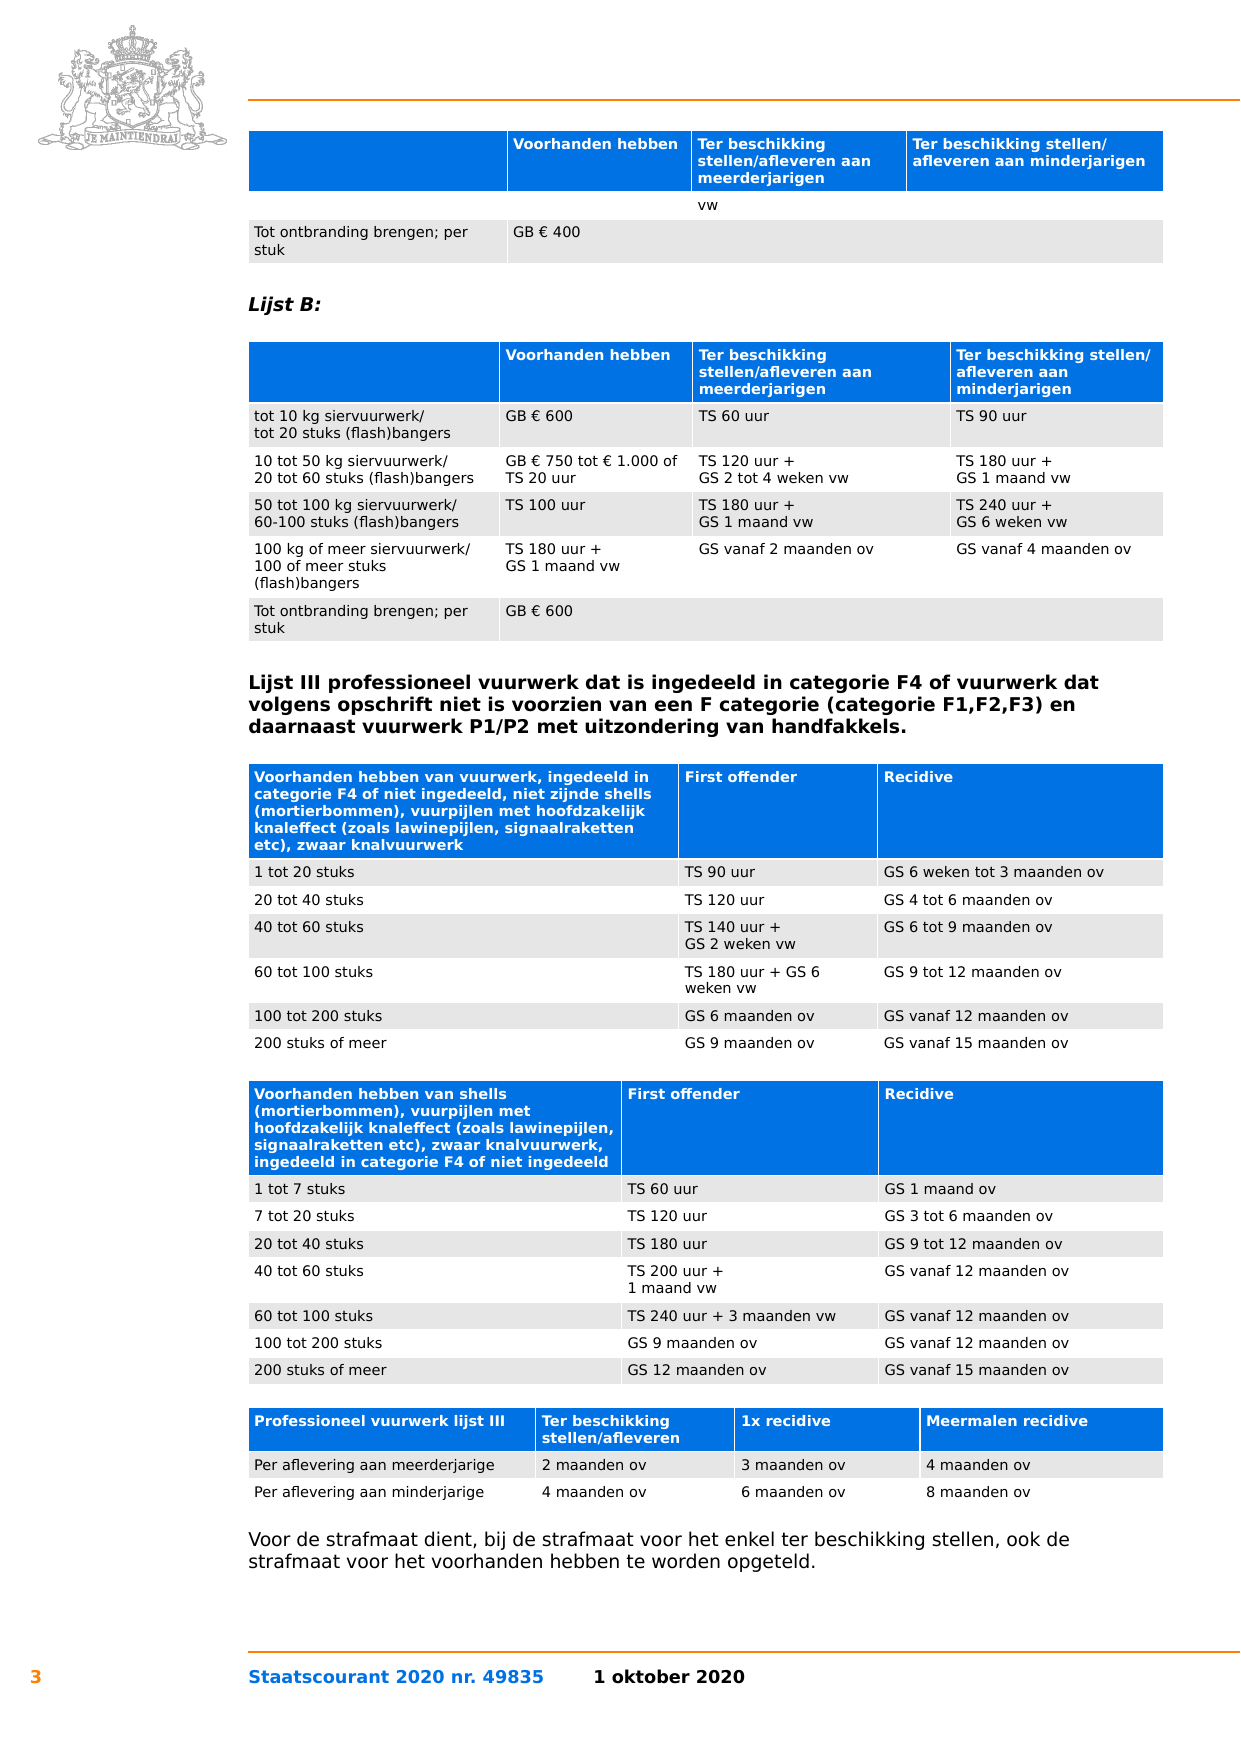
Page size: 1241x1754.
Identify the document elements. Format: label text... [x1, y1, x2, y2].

text Voor de strafmaat dient, bij de strafmaat voor het enkel ter beschikking stellen, ook de strafmaat voor het voorhanden hebben te worden opgeteld. [248, 1529, 1163, 1573]
table_cell 60 tot 100 stuks [249, 959, 678, 1002]
table_cell 1 tot 7 stuks [249, 1176, 621, 1202]
table_header Professioneel vuurwerk lijst III [249, 1408, 535, 1451]
table_cell GS 1 maand ov [879, 1176, 1163, 1202]
table_header Meermalen recidive [921, 1408, 1163, 1451]
table_header Ter beschikking stellen/ afleveren aan minderjarigen [951, 342, 1163, 402]
table_cell Tot ontbranding brengen; per stuk [249, 598, 499, 641]
table_cell GB € 400 [508, 220, 1163, 263]
table_cell 20 tot 40 stuks [249, 887, 678, 913]
table_cell TS 180 uur + GS 1 maand vw [951, 448, 1163, 491]
table_header Recidive [879, 1081, 1163, 1175]
table_cell TS 60 uur [622, 1176, 878, 1202]
table_cell 1 tot 20 stuks [249, 860, 678, 886]
table_cell TS 60 uur [693, 404, 950, 447]
table_cell 200 stuks of meer [249, 1031, 678, 1057]
table_cell TS 140 uur + GS 2 weken vw [679, 914, 877, 958]
table_cell [907, 192, 1163, 219]
table_cell 2 maanden ov [536, 1452, 734, 1478]
table_header Voorhanden hebben van shells (mortierbommen), vuurpijlen met hoofdzakelijk knaleffect (zoals lawinepijlen, signaalraketten etc), zwaar knalvuurwerk, ingedeeld in categorie F4 of niet ingedeeld [249, 1081, 621, 1175]
table_header Ter beschikking stellen/afleveren [536, 1408, 734, 1451]
table_cell Tot ontbranding brengen; per stuk [249, 220, 507, 263]
table_cell 7 tot 20 stuks [249, 1204, 621, 1230]
table_cell 20 tot 40 stuks [249, 1231, 621, 1257]
table_cell GS 9 tot 12 maanden ov [878, 959, 1163, 1002]
table_cell GS vanaf 2 maanden ov [693, 537, 950, 597]
table_cell 100 tot 200 stuks [249, 1003, 678, 1029]
table_header First offender [622, 1081, 878, 1175]
table_cell Per aflevering aan meerderjarige [249, 1452, 535, 1478]
table_cell 50 tot 100 kg siervuurwerk/ 60-100 stuks (flash)bangers [249, 492, 499, 536]
table_cell GS vanaf 12 maanden ov [879, 1258, 1163, 1302]
table_cell TS 90 uur [679, 860, 877, 886]
table_cell TS 120 uur [622, 1204, 878, 1230]
table_cell 100 kg of meer siervuurwerk/ 100 of meer stuks (flash)bangers [249, 537, 499, 597]
subtitle Lijst B: [248, 294, 1163, 316]
table_cell TS 180 uur + GS 1 maand vw [693, 492, 950, 536]
table_header Recidive [878, 764, 1163, 858]
table_cell 10 tot 50 kg siervuurwerk/ 20 tot 60 stuks (flash)bangers [249, 448, 499, 491]
table_cell GS vanaf 12 maanden ov [878, 1003, 1163, 1029]
table_cell GS 6 weken tot 3 maanden ov [878, 860, 1163, 886]
table_cell 40 tot 60 stuks [249, 914, 678, 958]
table_cell 4 maanden ov [921, 1452, 1163, 1478]
table_cell GS 9 maanden ov [679, 1031, 877, 1057]
table_cell TS 120 uur [679, 887, 877, 913]
table_cell TS 200 uur + 1 maand vw [622, 1258, 878, 1302]
table_header Voorhanden hebben [500, 342, 692, 402]
table_cell GS 9 maanden ov [622, 1330, 878, 1356]
table_cell 6 maanden ov [735, 1480, 919, 1506]
table_cell TS 180 uur [622, 1231, 878, 1257]
table_cell TS 180 uur + GS 1 maand vw [500, 537, 692, 597]
subtitle Lijst III professioneel vuurwerk dat is ingedeeld in categorie F4 of vuurwerk dat volgens opschrift niet is voorzien van een F categorie (categorie F1,F2,F3) en daarnaast vuurwerk P1/P2 met uitzondering van handfakkels. [248, 672, 1163, 738]
table_cell 60 tot 100 stuks [249, 1303, 621, 1329]
table_header First offender [679, 764, 877, 858]
table_cell 200 stuks of meer [249, 1358, 621, 1384]
table_cell TS 100 uur [500, 492, 692, 536]
table_cell 100 tot 200 stuks [249, 1330, 621, 1356]
table_cell TS 240 uur + 3 maanden vw [622, 1303, 878, 1329]
table_header 1x recidive [735, 1408, 919, 1451]
table_cell TS 180 uur + GS 6 weken vw [679, 959, 877, 1002]
table_header Voorhanden hebben van vuurwerk, ingedeeld in categorie F4 of niet ingedeeld, niet zijnde shells (mortierbommen), vuurpijlen met hoofdzakelijk knaleffect (zoals lawinepijlen, signaalraketten etc), zwaar knalvuurwerk [249, 764, 678, 858]
table_cell GS vanaf 15 maanden ov [878, 1031, 1163, 1057]
table_cell 40 tot 60 stuks [249, 1258, 621, 1302]
table_header [249, 131, 507, 191]
table_header Ter beschikking stellen/afleveren aan meerderjarigen [692, 131, 906, 191]
table_cell GB € 750 tot € 1.000 of TS 20 uur [500, 448, 692, 491]
table_header Voorhanden hebben [508, 131, 691, 191]
table_cell TS 120 uur + GS 2 tot 4 weken vw [693, 448, 950, 491]
table_cell tot 10 kg siervuurwerk/ tot 20 stuks (flash)bangers [249, 404, 499, 447]
table_cell 3 maanden ov [735, 1452, 919, 1478]
table_header [249, 342, 499, 402]
table_cell GB € 600 [500, 598, 1163, 641]
table_cell vw [692, 192, 906, 219]
table_cell GS vanaf 15 maanden ov [879, 1358, 1163, 1384]
table_cell GS vanaf 12 maanden ov [879, 1303, 1163, 1329]
table_cell GB € 600 [500, 404, 692, 447]
table_cell GS 12 maanden ov [622, 1358, 878, 1384]
table_cell GS 4 tot 6 maanden ov [878, 887, 1163, 913]
picture [38, 25, 227, 150]
table_cell [249, 192, 507, 219]
table_cell GS 6 tot 9 maanden ov [878, 914, 1163, 958]
table_cell GS 9 tot 12 maanden ov [879, 1231, 1163, 1257]
table_cell GS vanaf 12 maanden ov [879, 1330, 1163, 1356]
table_header Ter beschikking stellen/ afleveren aan minderjarigen [907, 131, 1163, 191]
table_cell [508, 192, 691, 219]
table_cell 8 maanden ov [921, 1480, 1163, 1506]
table_cell GS vanaf 4 maanden ov [951, 537, 1163, 597]
table_cell GS 3 tot 6 maanden ov [879, 1204, 1163, 1230]
table_cell GS 6 maanden ov [679, 1003, 877, 1029]
table_cell 4 maanden ov [536, 1480, 734, 1506]
table_header Ter beschikking stellen/afleveren aan meerderjarigen [693, 342, 950, 402]
table_cell TS 90 uur [951, 404, 1163, 447]
table_cell Per aflevering aan minderjarige [249, 1480, 535, 1506]
table_cell TS 240 uur + GS 6 weken vw [951, 492, 1163, 536]
